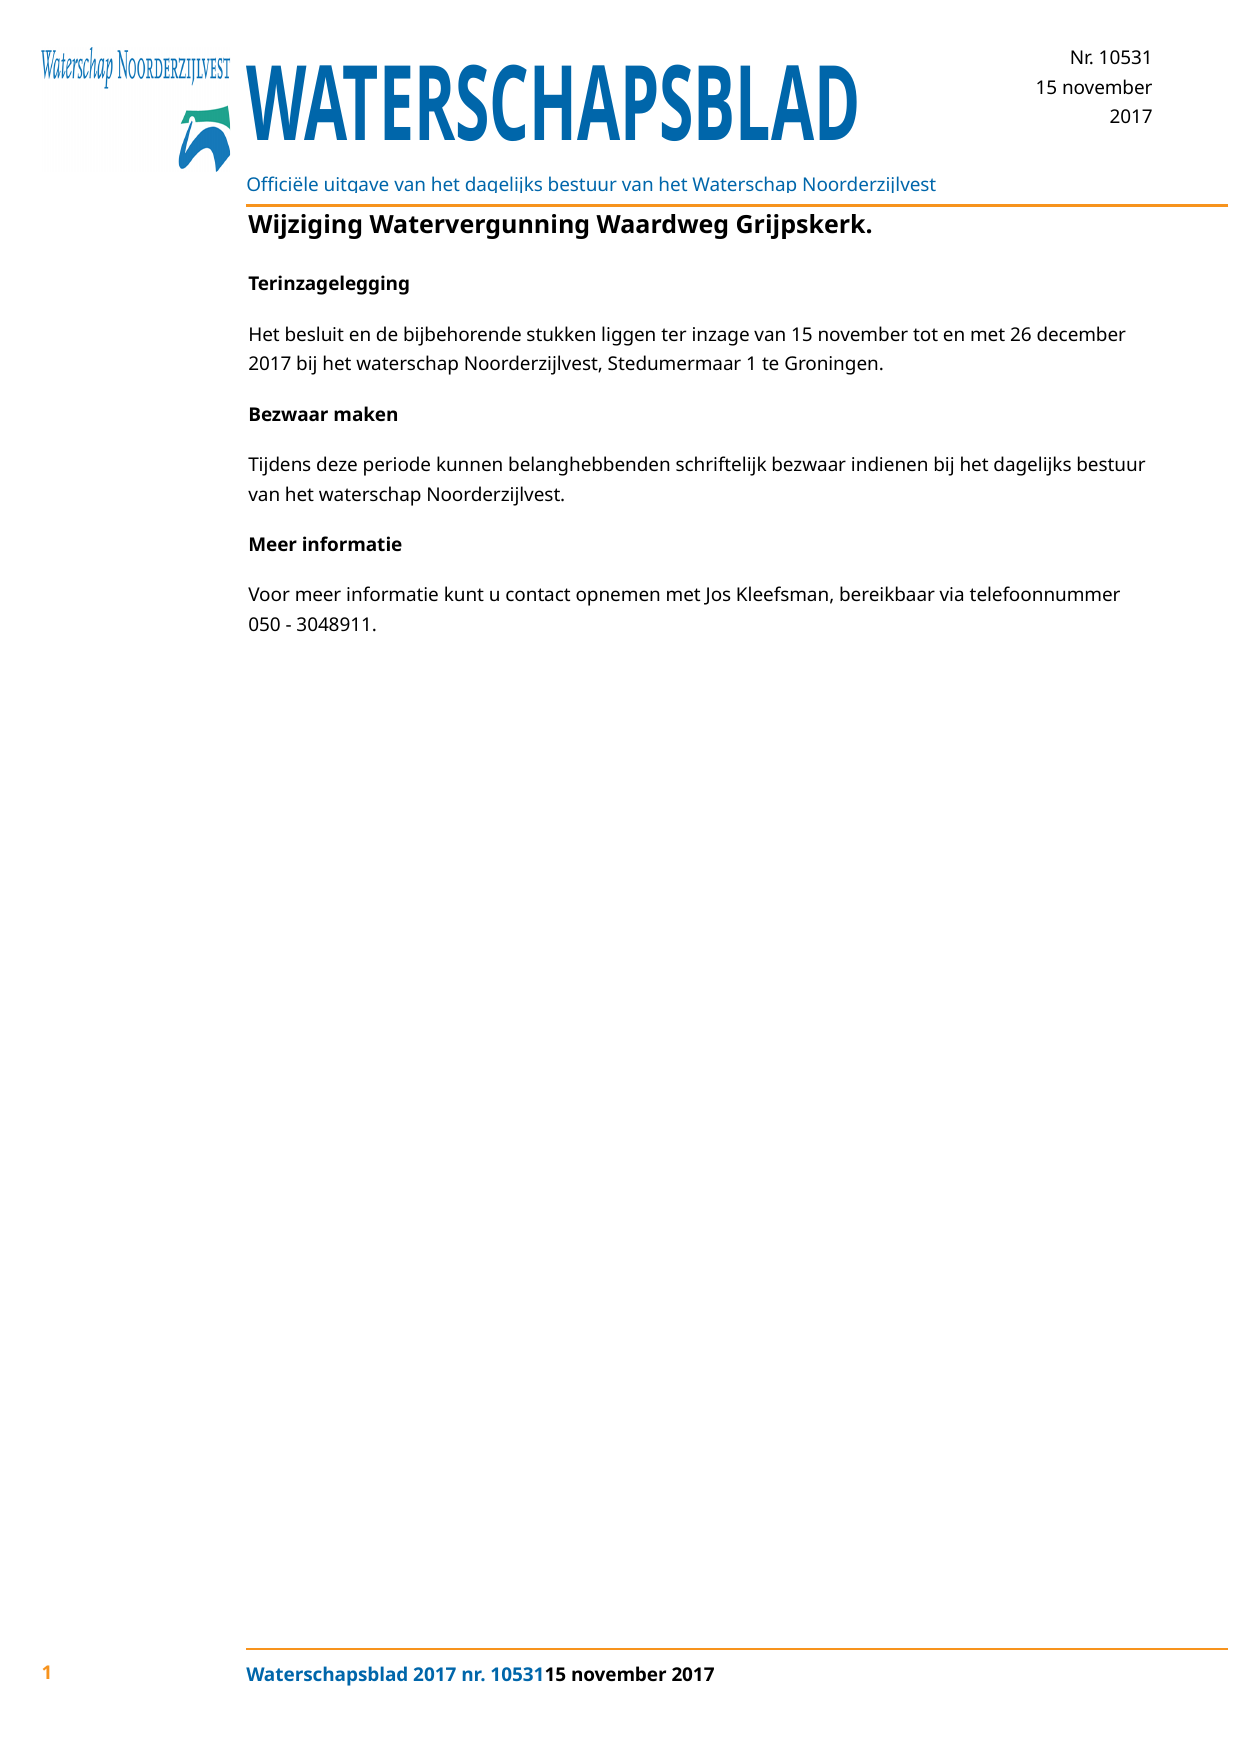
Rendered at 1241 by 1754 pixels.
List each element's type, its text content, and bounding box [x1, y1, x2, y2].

text Bezwaar maken [248, 401, 1152, 426]
text Het besluit en de bijbehorende stukken liggen ter inzage van 15 november tot en met 26 december 2017 bij het waterschap Noorderzijlvest, Stedumermaar 1 te Groningen. [248, 321, 1152, 376]
text Tijdens deze periode kunnen belanghebbenden schriftelijk bezwaar indienen bij het dagelijks bestuur van het waterschap Noorderzijlvest. [248, 451, 1152, 506]
picture [41, 47, 231, 172]
text Voor meer informatie kunt u contact opnemen met Jos Kleefsman, bereikbaar via telefoonnummer 050 - 3048911. [248, 582, 1152, 637]
text Meer informatie [248, 531, 1152, 557]
text Wijziging Watervergunning Waardweg Grijpskerk. [248, 207, 1152, 241]
text Terinzagelegging [248, 270, 1152, 296]
